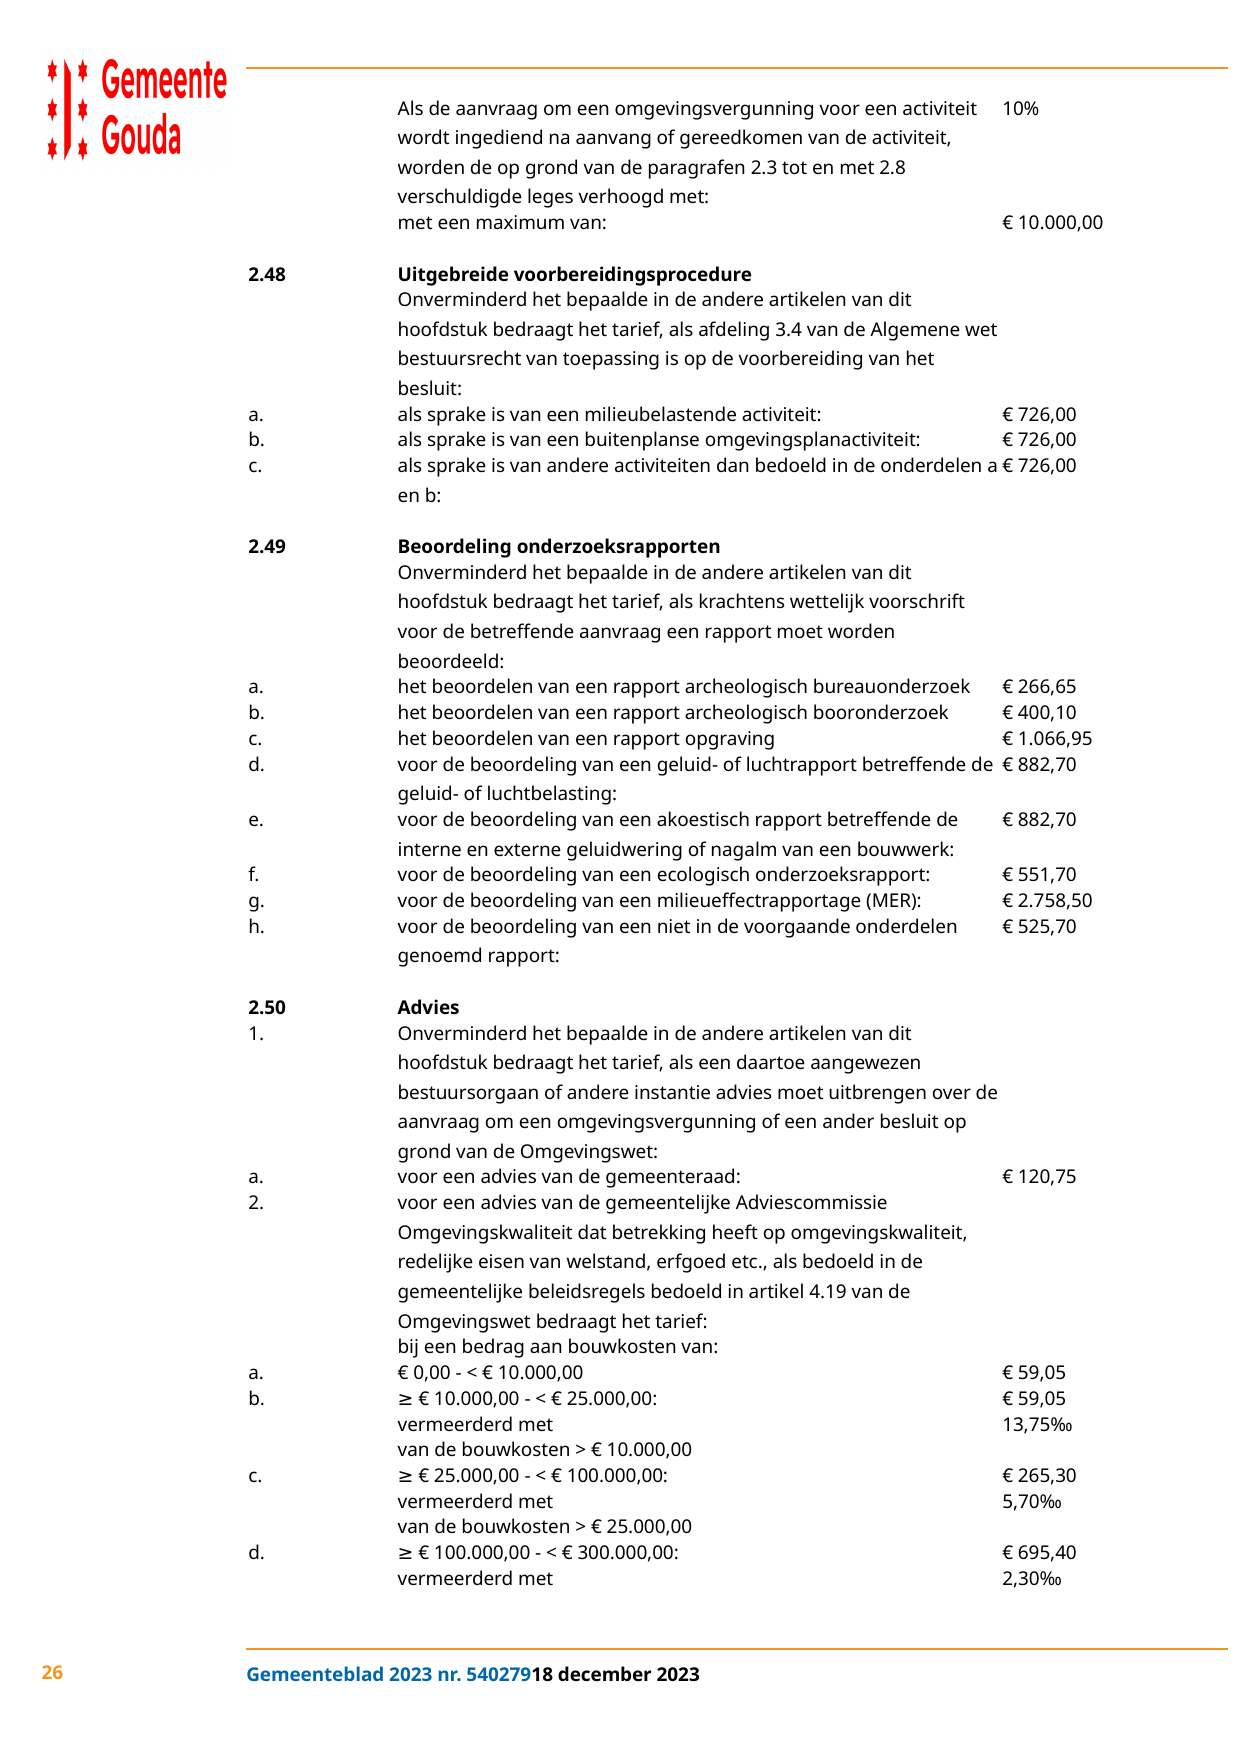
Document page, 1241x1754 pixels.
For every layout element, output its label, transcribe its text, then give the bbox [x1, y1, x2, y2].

table_cell het beoordelen van een rapport archeologisch bureauonderzoek [398, 674, 1002, 699]
table_cell [1002, 534, 1152, 559]
table_cell [248, 1334, 397, 1359]
table_cell Onverminderd het bepaalde in de andere artikelen van dit hoofdstuk bedraagt het tarief, als afdeling 3.4 van de Algemene wet bestuursrecht van toepassing is op de voorbereiding van het besluit: [398, 286, 1002, 401]
table_cell [1002, 994, 1152, 1020]
table_cell € 59,05 [1002, 1359, 1152, 1385]
table_cell Uitgebreide voorbereidingsprocedure [398, 261, 1002, 286]
table_cell voor de beoordeling van een geluid- of luchtrapport betreffende de geluid- of luchtbelasting: [398, 751, 1002, 806]
table_cell als sprake is van een buitenplanse omgevingsplanactiviteit: [398, 427, 1002, 452]
table_cell [1002, 1020, 1152, 1164]
table_cell f. [248, 861, 397, 887]
table_cell 13,75‰ [1002, 1411, 1152, 1436]
table_cell a. [248, 401, 397, 427]
table_cell d. [248, 751, 397, 806]
table_cell [248, 209, 397, 235]
picture [41, 47, 231, 172]
table_cell € 882,70 [1002, 751, 1152, 806]
table_cell [248, 1488, 397, 1514]
table_cell [248, 968, 397, 994]
table_cell [398, 235, 1002, 261]
table_cell [1002, 559, 1152, 674]
table_cell b. [248, 699, 397, 725]
table_cell [1002, 261, 1152, 286]
table_cell € 265,30 [1002, 1462, 1152, 1488]
table_cell a. [248, 1359, 397, 1385]
table_cell € 10.000,00 [1002, 209, 1152, 235]
table_cell voor een advies van de gemeenteraad: [398, 1164, 1002, 1189]
table_cell b. [248, 1385, 397, 1411]
table_cell € 2.758,50 [1002, 887, 1152, 913]
table_cell [248, 1514, 397, 1539]
table_cell voor de beoordeling van een ecologisch onderzoeksrapport: [398, 861, 1002, 887]
table_cell als sprake is van andere activiteiten dan bedoeld in de onderdelen a en b: [398, 453, 1002, 508]
table_cell 2,30‰ [1002, 1565, 1152, 1591]
table_cell € 266,65 [1002, 674, 1152, 699]
table_cell b. [248, 427, 397, 452]
table_cell Onverminderd het bepaalde in de andere artikelen van dit hoofdstuk bedraagt het tarief, als een daartoe aangewezen bestuursorgaan of andere instantie advies moet uitbrengen over de aanvraag om een omgevingsvergunning of een ander besluit op grond van de Omgevingswet: [398, 1020, 1002, 1164]
table_cell c. [248, 1462, 397, 1488]
table_cell [248, 95, 397, 209]
table_cell [1002, 1334, 1152, 1359]
table_cell d. [248, 1539, 397, 1565]
table_cell € 726,00 [1002, 427, 1152, 452]
table_cell [1002, 968, 1152, 994]
table_cell [1002, 508, 1152, 533]
table_cell het beoordelen van een rapport archeologisch booronderzoek [398, 699, 1002, 725]
table_cell [248, 1411, 397, 1436]
table_cell € 120,75 [1002, 1164, 1152, 1189]
table_cell 5,70‰ [1002, 1488, 1152, 1514]
table_cell bij een bedrag aan bouwkosten van: [398, 1334, 1002, 1359]
table_cell € 525,70 [1002, 913, 1152, 968]
table_cell voor de beoordeling van een akoestisch rapport betreffende de interne en externe geluidwering of nagalm van een bouwwerk: [398, 806, 1002, 861]
table_cell € 400,10 [1002, 699, 1152, 725]
table_cell het beoordelen van een rapport opgraving [398, 725, 1002, 751]
table_cell € 726,00 [1002, 401, 1152, 427]
table_cell [398, 508, 1002, 533]
table_cell [398, 968, 1002, 994]
table_cell 1. [248, 1020, 397, 1164]
table_cell van de bouwkosten > € 10.000,00 [398, 1436, 1002, 1462]
table_cell € 0,00 - < € 10.000,00 [398, 1359, 1002, 1385]
table_cell Als de aanvraag om een omgevingsvergunning voor een activiteit wordt ingediend na aanvang of gereedkomen van de activiteit, worden de op grond van de paragrafen 2.3 tot en met 2.8 verschuldigde leges verhoogd met: [398, 95, 1002, 209]
table_cell ≥ € 100.000,00 - < € 300.000,00: [398, 1539, 1002, 1565]
table_cell vermeerderd met [398, 1411, 1002, 1436]
table_cell € 695,40 [1002, 1539, 1152, 1565]
table_cell Advies [398, 994, 1002, 1020]
table_cell [248, 559, 397, 674]
table_cell [1002, 1436, 1152, 1462]
table_cell g. [248, 887, 397, 913]
table_cell vermeerderd met [398, 1488, 1002, 1514]
table_cell [248, 235, 397, 261]
table_cell [248, 1436, 397, 1462]
table_cell ≥ € 10.000,00 - < € 25.000,00: [398, 1385, 1002, 1411]
table_cell h. [248, 913, 397, 968]
table_cell met een maximum van: [398, 209, 1002, 235]
table_cell € 882,70 [1002, 806, 1152, 861]
table_cell € 1.066,95 [1002, 725, 1152, 751]
table_cell Onverminderd het bepaalde in de andere artikelen van dit hoofdstuk bedraagt het tarief, als krachtens wettelijk voorschrift voor de betreffende aanvraag een rapport moet worden beoordeeld: [398, 559, 1002, 674]
table_cell c. [248, 725, 397, 751]
table_cell [248, 508, 397, 533]
table_cell a. [248, 1164, 397, 1189]
table_cell voor een advies van de gemeentelijke Adviescommissie Omgevingskwaliteit dat betrekking heeft op omgevingskwaliteit, redelijke eisen van welstand, erfgoed etc., als bedoeld in de gemeentelijke beleidsregels bedoeld in artikel 4.19 van de Omgevingswet bedraagt het tarief: [398, 1190, 1002, 1333]
table_cell c. [248, 453, 397, 508]
table_cell vermeerderd met [398, 1565, 1002, 1591]
table_cell a. [248, 674, 397, 699]
table_cell voor de beoordeling van een niet in de voorgaande onderdelen genoemd rapport: [398, 913, 1002, 968]
table_cell 10% [1002, 95, 1152, 209]
table_cell 2.50 [248, 994, 397, 1020]
table_cell 2.49 [248, 534, 397, 559]
table_cell [248, 1565, 397, 1591]
table_cell € 726,00 [1002, 453, 1152, 508]
table_cell [248, 286, 397, 401]
table_cell [1002, 1514, 1152, 1539]
table_cell 2. [248, 1190, 397, 1333]
table_cell ≥ € 25.000,00 - < € 100.000,00: [398, 1462, 1002, 1488]
table_cell [1002, 235, 1152, 261]
table_cell € 551,70 [1002, 861, 1152, 887]
table_cell [1002, 286, 1152, 401]
table_cell [1002, 1190, 1152, 1333]
table_cell e. [248, 806, 397, 861]
table_cell van de bouwkosten > € 25.000,00 [398, 1514, 1002, 1539]
table_cell als sprake is van een milieubelastende activiteit: [398, 401, 1002, 427]
table_cell 2.48 [248, 261, 397, 286]
table_cell voor de beoordeling van een milieueffectrapportage (MER): [398, 887, 1002, 913]
table_cell € 59,05 [1002, 1385, 1152, 1411]
table_cell Beoordeling onderzoeksrapporten [398, 534, 1002, 559]
